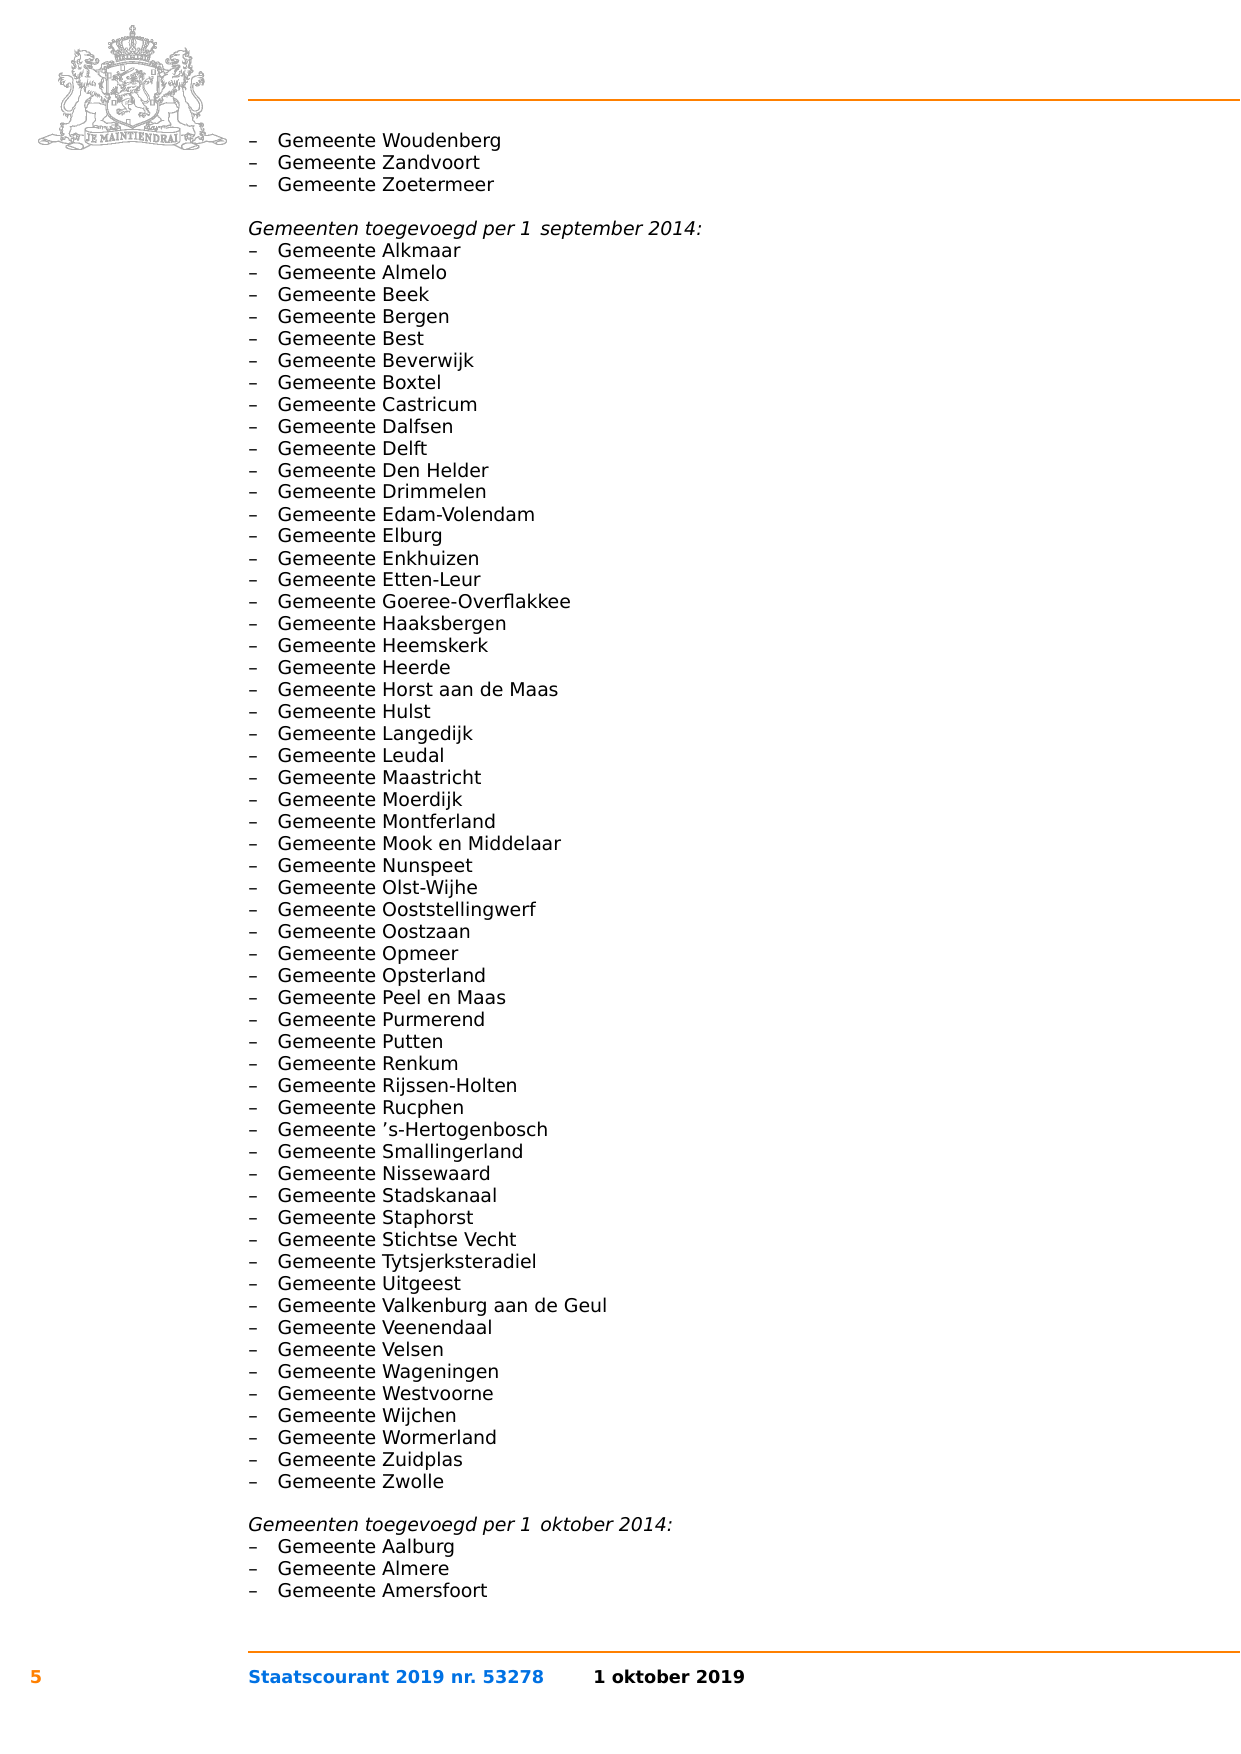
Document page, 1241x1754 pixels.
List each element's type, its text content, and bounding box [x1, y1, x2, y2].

text – Gemeente Leudal [248, 745, 1163, 767]
text – Gemeente Den Helder [248, 459, 1163, 481]
subtitle Gemeenten toegevoegd per 1 september 2014: [248, 218, 1163, 240]
text – Gemeente Maastricht [248, 767, 1163, 789]
text – Gemeente Heerde [248, 657, 1163, 679]
text – Gemeente Putten [248, 1031, 1163, 1053]
text – Gemeente Zuidplas [248, 1448, 1163, 1471]
text – Gemeente Wageningen [248, 1361, 1163, 1383]
text – Gemeente Renkum [248, 1053, 1163, 1075]
text – Gemeente Uitgeest [248, 1273, 1163, 1295]
text – Gemeente Boxtel [248, 372, 1163, 393]
text – Gemeente Aalburg [248, 1536, 1163, 1558]
text – Gemeente Tytsjerksteradiel [248, 1251, 1163, 1273]
text – Gemeente Ooststellingwerf [248, 899, 1163, 921]
text – Gemeente Olst-Wijhe [248, 877, 1163, 899]
text – Gemeente Woudenberg [248, 130, 1163, 152]
text – Gemeente Nunspeet [248, 855, 1163, 877]
text – Gemeente Beverwijk [248, 349, 1163, 372]
text – Gemeente Nissewaard [248, 1163, 1163, 1185]
text – Gemeente Opmeer [248, 943, 1163, 965]
text – Gemeente Haaksbergen [248, 613, 1163, 635]
text – Gemeente Alkmaar [248, 240, 1163, 262]
text – Gemeente Mook en Middelaar [248, 833, 1163, 855]
text – Gemeente Dalfsen [248, 416, 1163, 437]
text – Gemeente Veenendaal [248, 1317, 1163, 1339]
text – Gemeente Moerdijk [248, 789, 1163, 811]
text – Gemeente Staphorst [248, 1207, 1163, 1229]
text – Gemeente Valkenburg aan de Geul [248, 1295, 1163, 1317]
subtitle Gemeenten toegevoegd per 1 oktober 2014: [248, 1514, 1163, 1536]
text – Gemeente Hulst [248, 701, 1163, 723]
text – Gemeente Westvoorne [248, 1383, 1163, 1404]
text – Gemeente Heemskerk [248, 635, 1163, 657]
text – Gemeente Beek [248, 284, 1163, 306]
text – Gemeente Almelo [248, 262, 1163, 284]
text – Gemeente Oostzaan [248, 921, 1163, 943]
text – Gemeente Almere [248, 1558, 1163, 1580]
text – Gemeente Smallingerland [248, 1141, 1163, 1163]
text – Gemeente Zandvoort [248, 152, 1163, 174]
text – Gemeente Goeree-Overflakkee [248, 591, 1163, 613]
text – Gemeente Etten-Leur [248, 569, 1163, 591]
text – Gemeente Opsterland [248, 965, 1163, 987]
text – Gemeente Purmerend [248, 1009, 1163, 1031]
text – Gemeente Peel en Maas [248, 987, 1163, 1009]
text – Gemeente ’s-Hertogenbosch [248, 1119, 1163, 1141]
text – Gemeente Zoetermeer [248, 174, 1163, 196]
text – Gemeente Enkhuizen [248, 547, 1163, 569]
text – Gemeente Rucphen [248, 1097, 1163, 1119]
text – Gemeente Elburg [248, 525, 1163, 547]
text – Gemeente Velsen [248, 1339, 1163, 1361]
text – Gemeente Wijchen [248, 1404, 1163, 1427]
text – Gemeente Edam-Volendam [248, 503, 1163, 525]
text – Gemeente Langedijk [248, 723, 1163, 745]
text – Gemeente Delft [248, 437, 1163, 459]
text – Gemeente Horst aan de Maas [248, 679, 1163, 701]
text – Gemeente Stichtse Vecht [248, 1229, 1163, 1251]
text – Gemeente Zwolle [248, 1471, 1163, 1492]
text – Gemeente Montferland [248, 811, 1163, 833]
text – Gemeente Bergen [248, 306, 1163, 328]
text – Gemeente Drimmelen [248, 481, 1163, 503]
text – Gemeente Amersfoort [248, 1580, 1163, 1602]
picture [38, 25, 227, 150]
text – Gemeente Wormerland [248, 1427, 1163, 1448]
text – Gemeente Rijssen-Holten [248, 1075, 1163, 1097]
text – Gemeente Best [248, 328, 1163, 349]
text – Gemeente Castricum [248, 393, 1163, 416]
text – Gemeente Stadskanaal [248, 1185, 1163, 1207]
